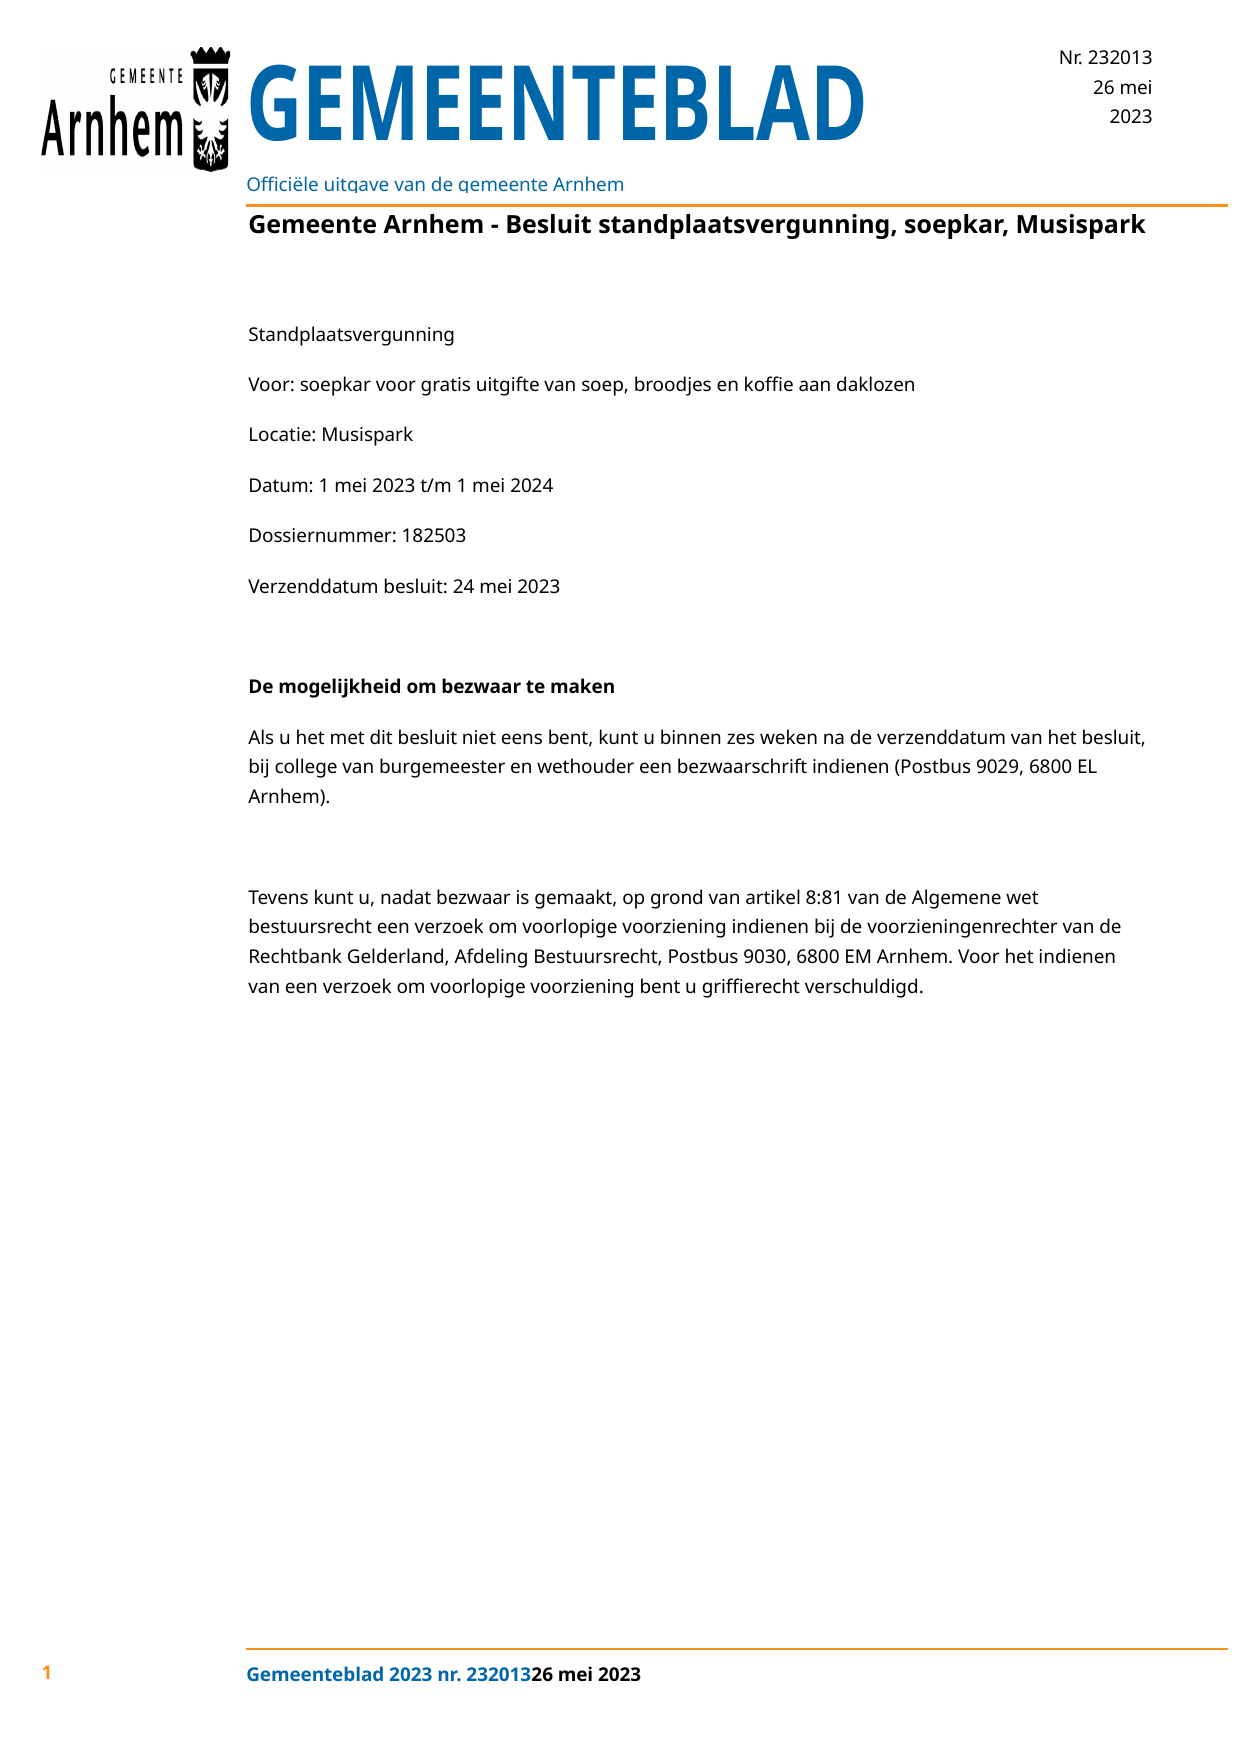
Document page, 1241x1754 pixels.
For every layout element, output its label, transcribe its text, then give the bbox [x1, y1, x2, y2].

text Dossiernummer: 182503 [248, 522, 1152, 548]
text Datum: 1 mei 2023 t/m 1 mei 2024 [248, 472, 1152, 498]
text Tevens kunt u, nadat bezwaar is gemaakt, op grond van artikel 8:81 van de Algemene wet bestuursrecht een verzoek om voorlopige voorziening indienen bij de voorzieningenrechter van de Rechtbank Gelderland, Afdeling Bestuursrecht, Postbus 9030, 6800 EM Arnhem. Voor het indienen van een verzoek om voorlopige voorziening bent u griffierecht verschuldigd. [248, 884, 1152, 998]
text De mogelijkheid om bezwaar te maken [248, 674, 1152, 699]
text Verzenddatum besluit: 24 mei 2023 [248, 573, 1152, 598]
text Gemeente Arnhem - Besluit standplaatsvergunning, soepkar, Musispark [248, 207, 1152, 241]
text Voor: soepkar voor gratis uitgifte van soep, broodjes en koffie aan daklozen [248, 371, 1152, 397]
text Standplaatsvergunning [248, 321, 1152, 346]
text Als u het met dit besluit niet eens bent, kunt u binnen zes weken na de verzenddatum van het besluit, bij college van burgemeester en wethouder een bezwaarschrift indienen (Postbus 9029, 6800 EL Arnhem). [248, 724, 1152, 809]
picture [41, 47, 231, 172]
text Locatie: Musispark [248, 422, 1152, 447]
